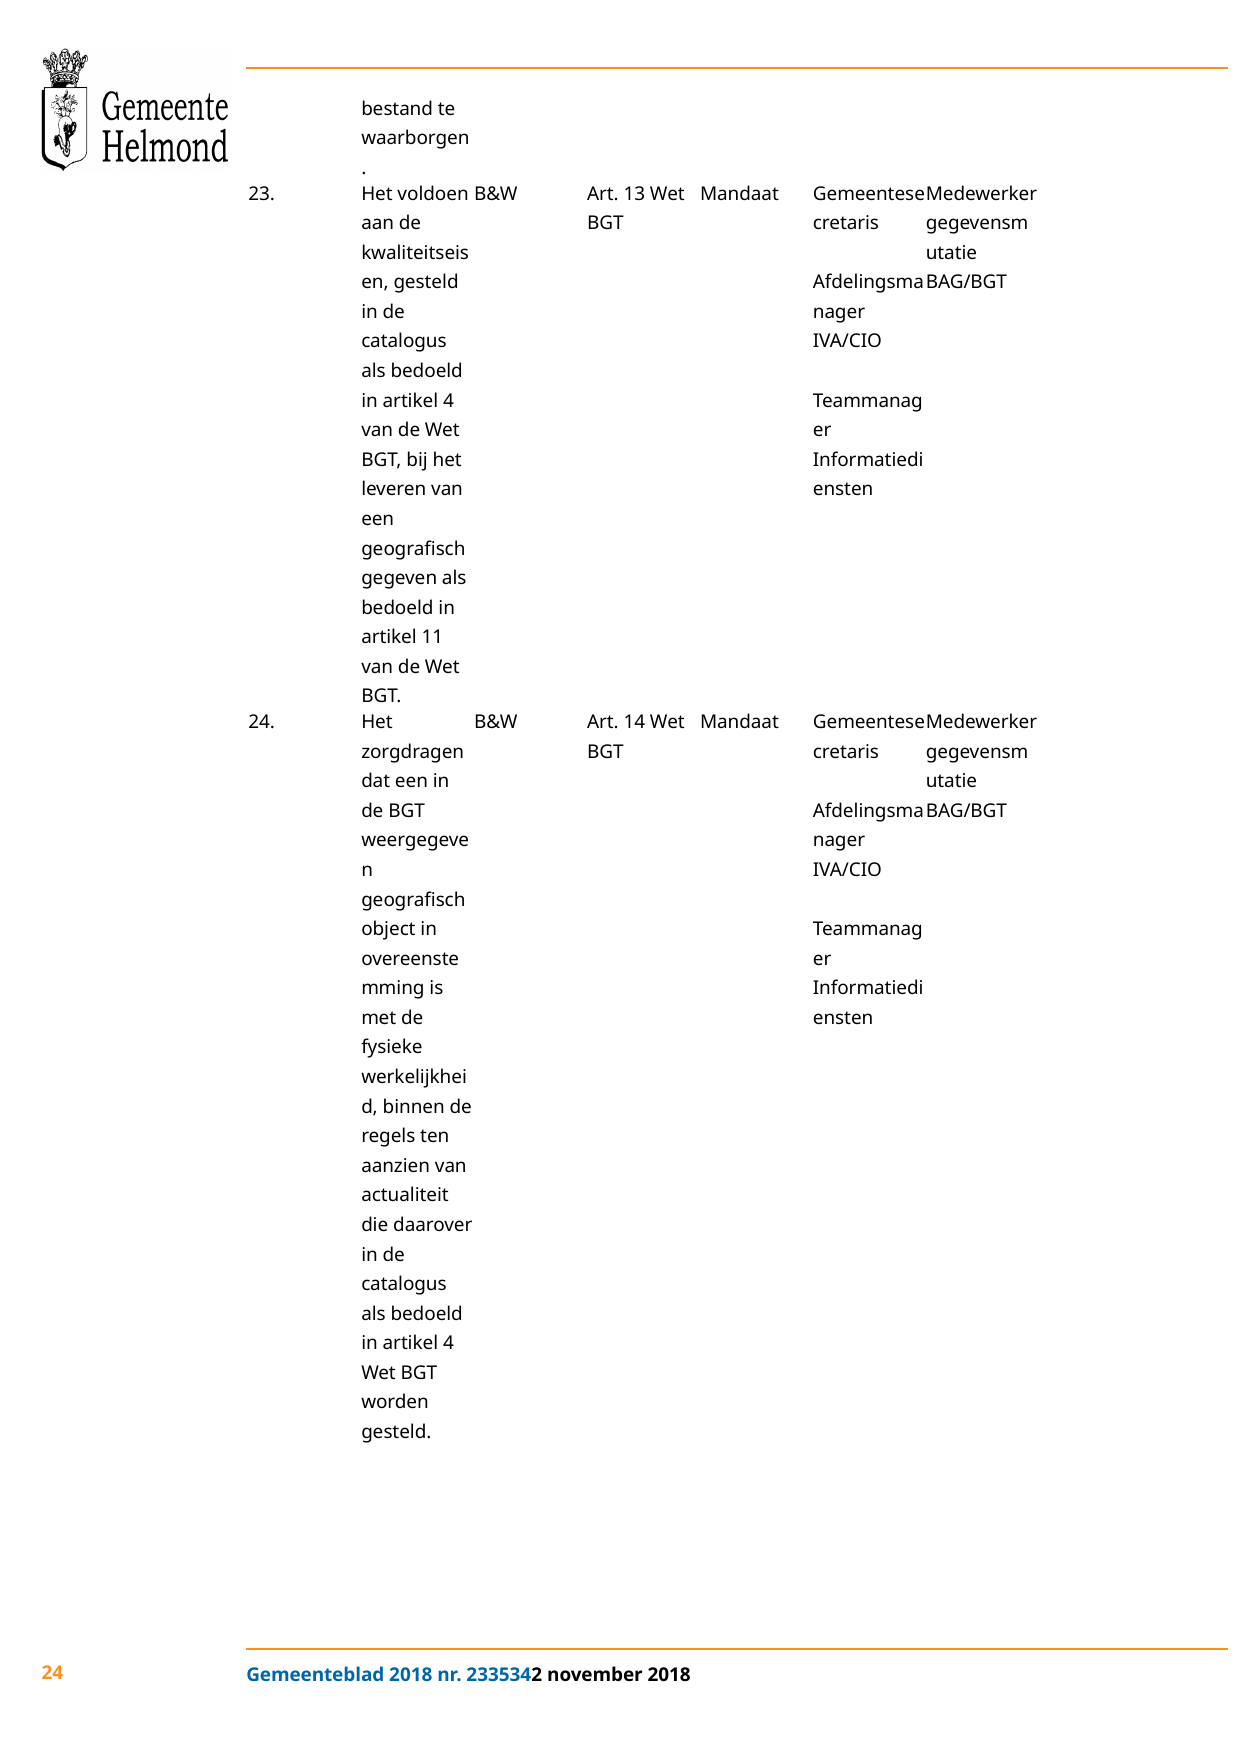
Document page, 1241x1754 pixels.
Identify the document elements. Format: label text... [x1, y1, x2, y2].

table_cell Gemeentesecretaris Afdelingsmanager IVA/CIO Teammanager Informatiediensten [813, 708, 926, 1444]
table_cell bestand te waarborgen. [361, 95, 474, 180]
table_cell Mandaat [700, 180, 813, 708]
table_cell Medewerker gegevensmutatie BAG/BGT [926, 708, 1038, 1444]
table_cell [587, 95, 700, 180]
table_cell [700, 95, 813, 180]
table_cell 24. [248, 708, 361, 1444]
table_cell [926, 95, 1038, 180]
table_cell Art. 13 Wet BGT [587, 180, 700, 708]
table_cell Medewerker gegevensmutatie BAG/BGT [926, 180, 1038, 708]
table_cell B&W [474, 708, 587, 1444]
table_cell [1039, 708, 1152, 1444]
table_cell [474, 95, 587, 180]
table_cell [1039, 95, 1152, 180]
table_cell 23. [248, 180, 361, 708]
table_cell Mandaat [700, 708, 813, 1444]
table_cell B&W [474, 180, 587, 708]
table_cell Art. 14 Wet BGT [587, 708, 700, 1444]
table_cell [813, 95, 926, 180]
table_cell Het zorgdragen dat een in de BGT weergegeven geografisch object in overeenstemming is met de fysieke werkelijkheid, binnen de regels ten aanzien van actualiteit die daarover in de catalogus als bedoeld in artikel 4 Wet BGT worden gesteld. [361, 708, 474, 1444]
table_cell Het voldoen aan de kwaliteitseisen, gesteld in de catalogus als bedoeld in artikel 4 van de Wet BGT, bij het leveren van een geografisch gegeven als bedoeld in artikel 11 van de Wet BGT. [361, 180, 474, 708]
table_cell Gemeentesecretaris Afdelingsmanager IVA/CIO Teammanager Informatiediensten [813, 180, 926, 708]
picture [41, 47, 231, 172]
table_cell [248, 95, 361, 180]
table_cell [1039, 180, 1152, 708]
